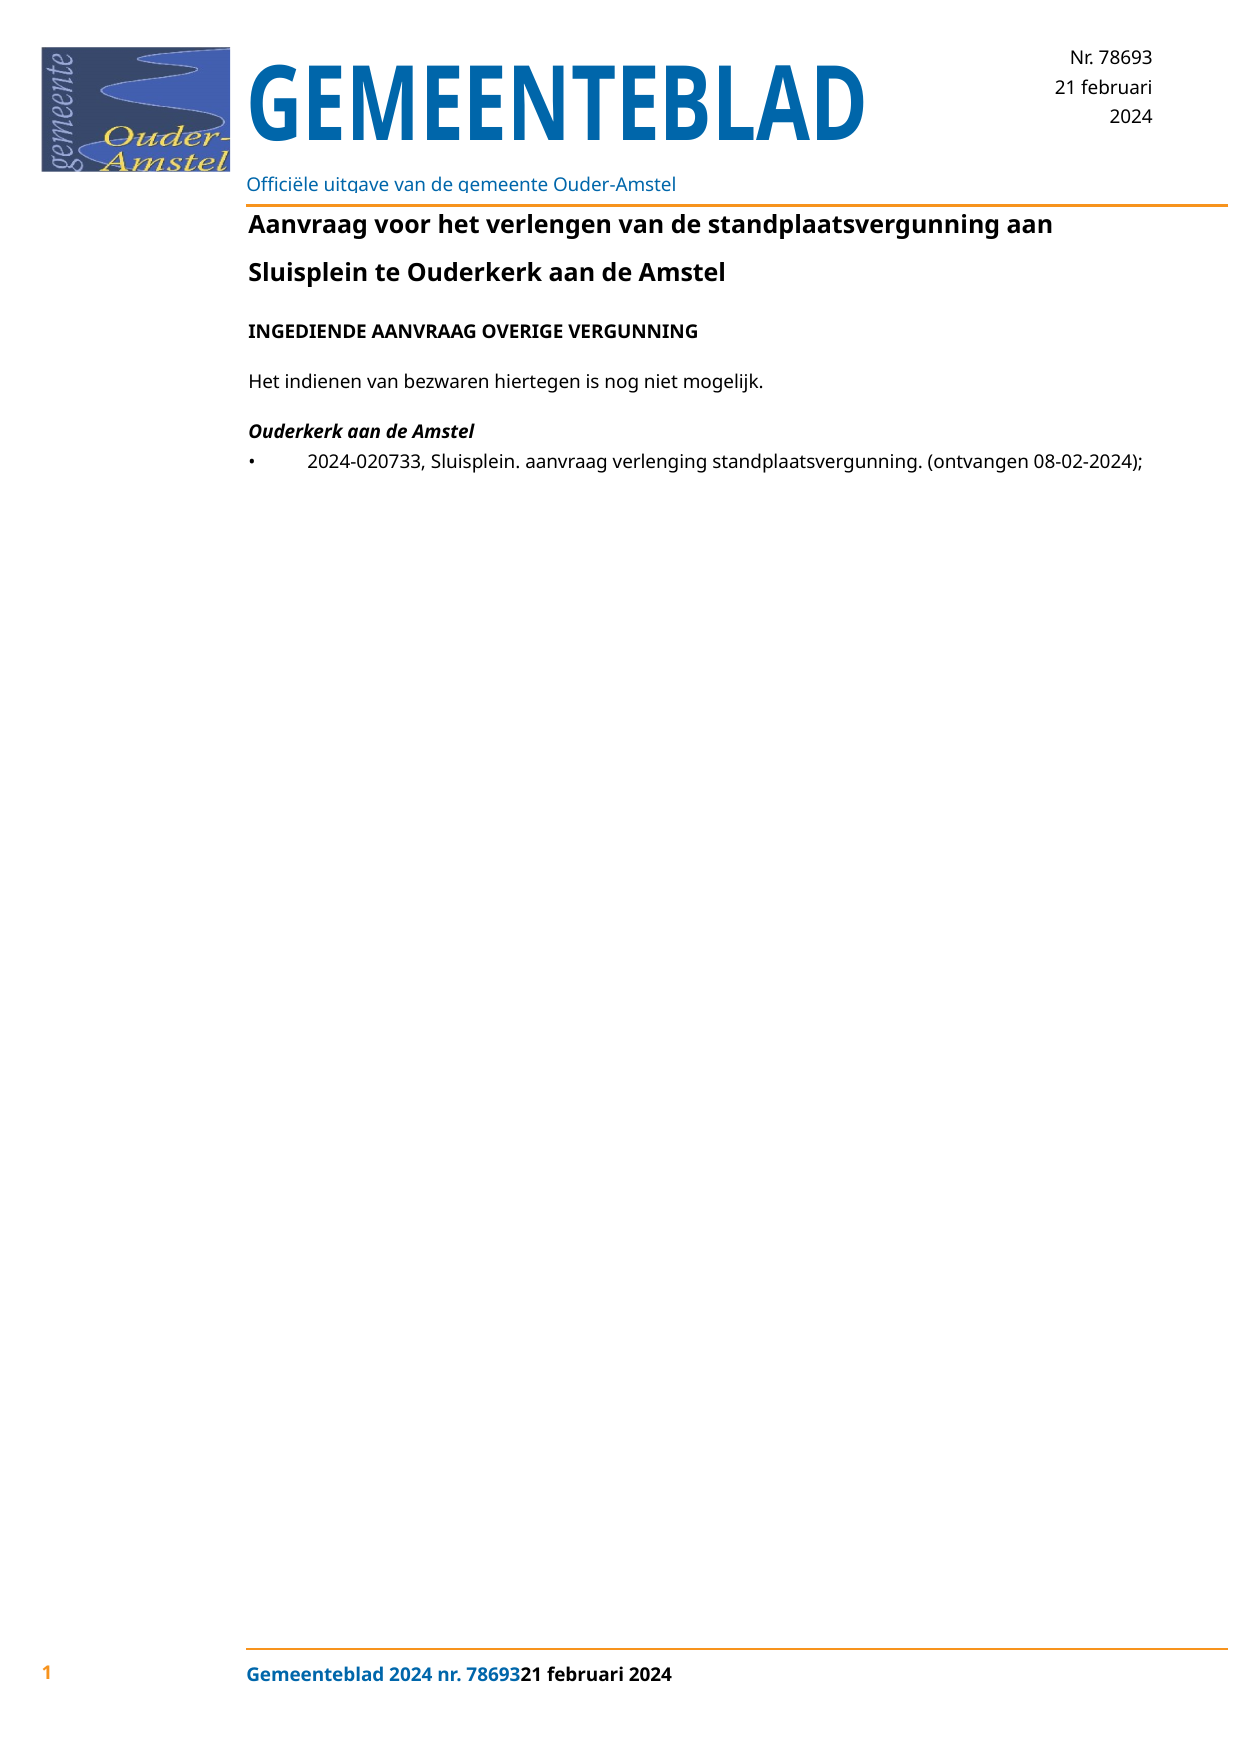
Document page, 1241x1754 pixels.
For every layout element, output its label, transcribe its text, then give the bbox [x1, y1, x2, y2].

text INGEDIENDE AANVRAAG OVERIGE VERGUNNING [248, 318, 1152, 344]
text Het indienen van bezwaren hiertegen is nog niet mogelijk. [248, 368, 1152, 394]
list 2024-020733, Sluisplein. aanvraag verlenging standplaatsvergunning. (ontvangen 08-02-2024); [248, 448, 1152, 474]
text Aanvraag voor het verlengen van de standplaatsvergunning aan Sluisplein te Ouderkerk aan de Amstel [248, 207, 1152, 288]
picture [41, 47, 231, 172]
text Ouderkerk aan de Amstel [248, 419, 1152, 444]
